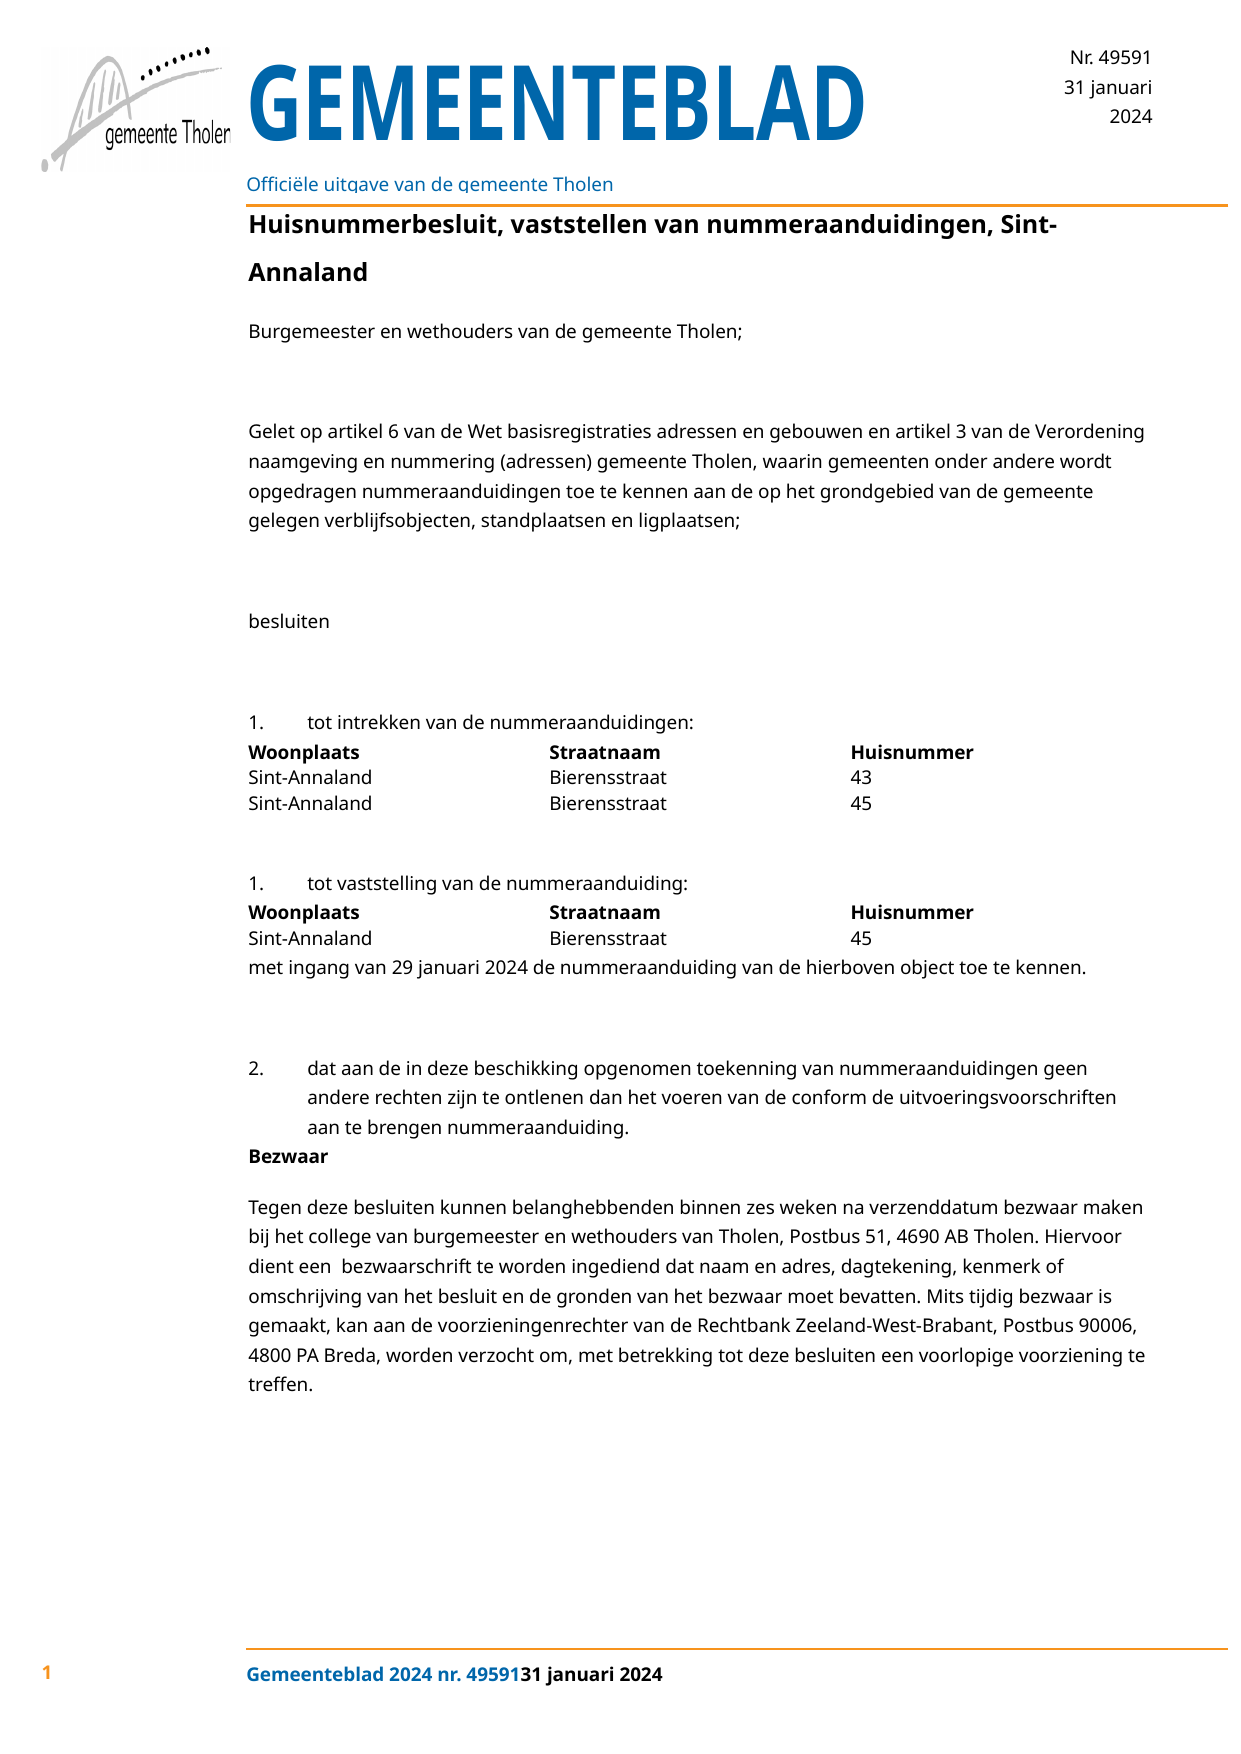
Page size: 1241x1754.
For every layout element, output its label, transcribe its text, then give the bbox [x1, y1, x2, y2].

text besluiten [248, 608, 1152, 634]
table_cell Bierensstraat [549, 790, 850, 816]
list tot intrekken van de nummeraanduidingen: [248, 709, 1152, 735]
text Burgemeester en wethouders van de gemeente Tholen; [248, 318, 1152, 344]
table_cell Sint-Annaland [248, 765, 549, 790]
table_cell 45 [850, 790, 1152, 816]
table_header Woonplaats [248, 739, 549, 764]
text met ingang van 29 januari 2024 de nummeraanduiding van de hierboven object toe te kennen. [248, 954, 1152, 980]
table_cell 43 [850, 765, 1152, 790]
text Bezwaar [248, 1144, 1152, 1169]
list tot vaststelling van de nummeraanduiding: [248, 870, 1152, 895]
text Tegen deze besluiten kunnen belanghebbenden binnen zes weken na verzenddatum bezwaar maken bij het college van burgemeester en wethouders van Tholen, Postbus 51, 4690 AB Tholen. Hiervoor dient een bezwaarschrift te worden ingediend dat naam en adres, dagtekening, kenmerk of omschrijving van het besluit en de gronden van het bezwaar moet bevatten. Mits tijdig bezwaar is gemaakt, kan aan de voorzieningenrechter van de Rechtbank Zeeland-West-Brabant, Postbus 90006, 4800 PA Breda, worden verzocht om, met betrekking tot deze besluiten een voorlopige voorziening te treffen. [248, 1194, 1152, 1397]
table_header Huisnummer [850, 739, 1152, 764]
picture [41, 47, 231, 172]
table_header Straatnaam [549, 739, 850, 764]
table_cell Sint-Annaland [248, 790, 549, 816]
text Gelet op artikel 6 van de Wet basisregistraties adressen en gebouwen en artikel 3 van de Verordening naamgeving en nummering (adressen) gemeente Tholen, waarin gemeenten onder andere wordt opgedragen nummeraanduidingen toe te kennen aan de op het grondgebied van de gemeente gelegen verblijfsobjecten, standplaatsen en ligplaatsen; [248, 419, 1152, 533]
table_header Woonplaats [248, 899, 549, 925]
text Huisnummerbesluit, vaststellen van nummeraanduidingen, Sint-Annaland [248, 207, 1152, 288]
table_cell 45 [850, 925, 1152, 951]
list dat aan de in deze beschikking opgenomen toekenning van nummeraanduidingen geen andere rechten zijn te ontlenen dan het voeren van de conform de uitvoeringsvoorschriften aan te brengen nummeraanduiding. [248, 1055, 1152, 1140]
table_header Straatnaam [549, 899, 850, 925]
table_cell Bierensstraat [549, 765, 850, 790]
table_header Huisnummer [850, 899, 1152, 925]
table_cell Bierensstraat [549, 925, 850, 951]
table_cell Sint-Annaland [248, 925, 549, 951]
